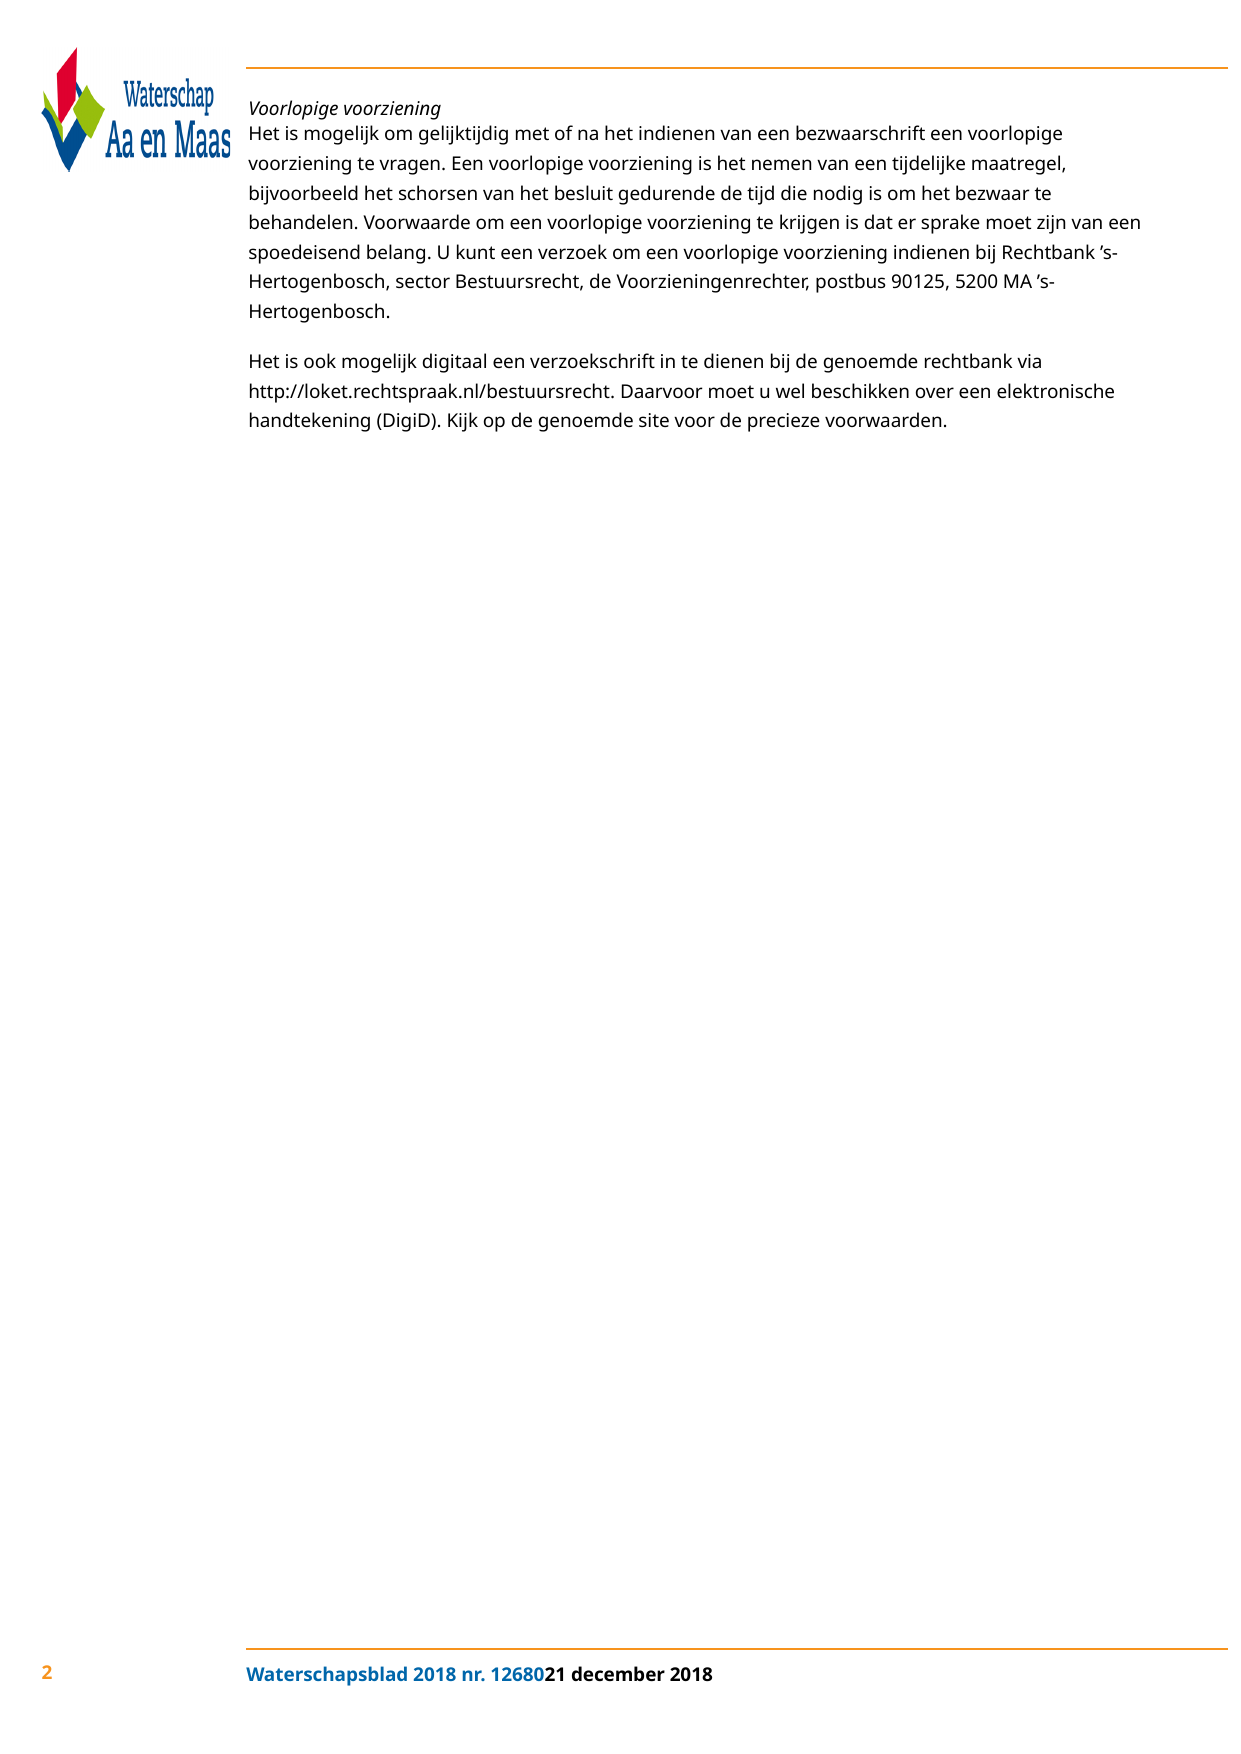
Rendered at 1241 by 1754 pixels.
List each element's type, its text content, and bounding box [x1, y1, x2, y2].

text Het is mogelijk om gelijktijdig met of na het indienen van een bezwaarschrift een voorlopige voorziening te vragen. Een voorlopige voorziening is het nemen van een tijdelijke maatregel, bijvoorbeeld het schorsen van het besluit gedurende de tijd die nodig is om het bezwaar te behandelen. Voorwaarde om een voorlopige voorziening te krijgen is dat er sprake moet zijn van een spoedeisend belang. U kunt een verzoek om een voorlopige voorziening indienen bij Rechtbank ’s-Hertogenbosch, sector Bestuursrecht, de Voorzieningenrechter, postbus 90125, 5200 MA ’s-Hertogenbosch. [248, 121, 1152, 324]
text Het is ook mogelijk digitaal een verzoekschrift in te dienen bij de genoemde rechtbank via http://loket.rechtspraak.nl/bestuursrecht. Daarvoor moet u wel beschikken over een elektronische handtekening (DigiD). Kijk op de genoemde site voor de precieze voorwaarden. [248, 348, 1152, 433]
text Voorlopige voorziening [248, 95, 1152, 121]
picture [41, 47, 231, 172]
